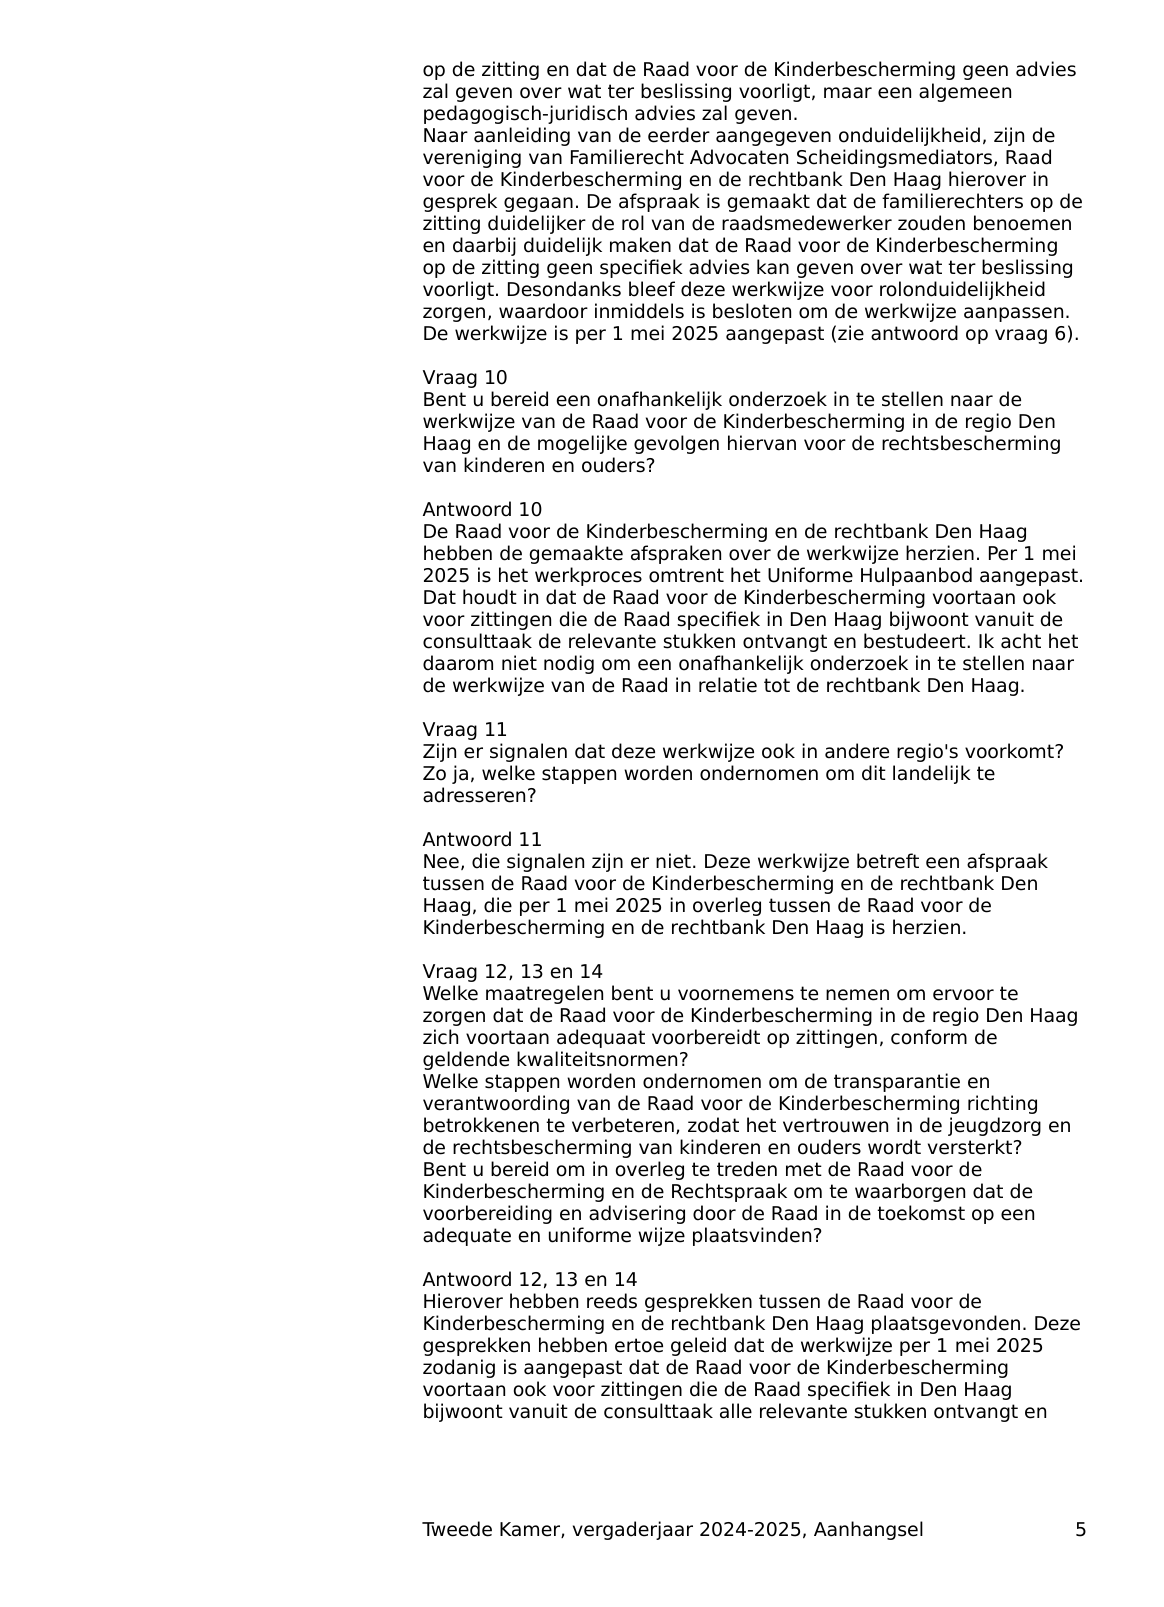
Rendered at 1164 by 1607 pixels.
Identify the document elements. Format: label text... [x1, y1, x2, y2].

text Nee, die signalen zijn er niet. Deze werkwijze betreft een afspraak tussen de Raad voor de Kinderbescherming en de rechtbank Den Haag, die per 1 mei 2025 in overleg tussen de Raad voor de Kinderbescherming en de rechtbank Den Haag is herzien. [422, 851, 1087, 939]
text Naar aanleiding van de eerder aangegeven onduidelijkheid, zijn de vereniging van Familierecht Advocaten Scheidingsmediators, Raad voor de Kinderbescherming en de rechtbank Den Haag hierover in gesprek gegaan. De afspraak is gemaakt dat de familierechters op de zitting duidelijker de rol van de raadsmedewerker zouden benoemen en daarbij duidelijk maken dat de Raad voor de Kinderbescherming op de zitting geen specifiek advies kan geven over wat ter beslissing voorligt. Desondanks bleef deze werkwijze voor rolonduidelijkheid zorgen, waardoor inmiddels is besloten om de werkwijze aanpassen. De werkwijze is per 1 mei 2025 aangepast (zie antwoord op vraag 6). [422, 125, 1087, 345]
text Antwoord 11 [422, 829, 1087, 851]
text Antwoord 10 [422, 499, 1087, 521]
text Bent u bereid een onafhankelijk onderzoek in te stellen naar de werkwijze van de Raad voor de Kinderbescherming in de regio Den Haag en de mogelijke gevolgen hiervan voor de rechtsbescherming van kinderen en ouders? [422, 389, 1087, 477]
text Welke maatregelen bent u voornemens te nemen om ervoor te zorgen dat de Raad voor de Kinderbescherming in de regio Den Haag zich voortaan adequaat voorbereidt op zittingen, conform de geldende kwaliteitsnormen? [422, 983, 1087, 1071]
text Welke stappen worden ondernomen om de transparantie en verantwoording van de Raad voor de Kinderbescherming richting betrokkenen te verbeteren, zodat het vertrouwen in de jeugdzorg en de rechtsbescherming van kinderen en ouders wordt versterkt? [422, 1071, 1087, 1159]
text Bent u bereid om in overleg te treden met de Raad voor de Kinderbescherming en de Rechtspraak om te waarborgen dat de voorbereiding en advisering door de Raad in de toekomst op een adequate en uniforme wijze plaatsvinden? [422, 1159, 1087, 1247]
text Hierover hebben reeds gesprekken tussen de Raad voor de Kinderbescherming en de rechtbank Den Haag plaatsgevonden. Deze gesprekken hebben ertoe geleid dat de werkwijze per 1 mei 2025 zodanig is aangepast dat de Raad voor de Kinderbescherming voortaan ook voor zittingen die de Raad specifiek in Den Haag bijwoont vanuit de consulttaak alle relevante stukken ontvangt en [422, 1291, 1087, 1423]
text Zijn er signalen dat deze werkwijze ook in andere regio's voorkomt? Zo ja, welke stappen worden ondernomen om dit landelijk te adresseren? [422, 741, 1087, 807]
text De Raad voor de Kinderbescherming en de rechtbank Den Haag hebben de gemaakte afspraken over de werkwijze herzien. Per 1 mei 2025 is het werkproces omtrent het Uniforme Hulpaanbod aangepast. Dat houdt in dat de Raad voor de Kinderbescherming voortaan ook voor zittingen die de Raad specifiek in Den Haag bijwoont vanuit de consulttaak de relevante stukken ontvangt en bestudeert. Ik acht het daarom niet nodig om een onafhankelijk onderzoek in te stellen naar de werkwijze van de Raad in relatie tot de rechtbank Den Haag. [422, 521, 1087, 697]
text Antwoord 12, 13 en 14 [422, 1269, 1087, 1291]
text Vraag 11 [422, 719, 1087, 741]
text Vraag 12, 13 en 14 [422, 961, 1087, 983]
text Vraag 10 [422, 367, 1087, 389]
text op de zitting en dat de Raad voor de Kinderbescherming geen advies zal geven over wat ter beslissing voorligt, maar een algemeen pedagogisch-juridisch advies zal geven. [422, 59, 1087, 125]
